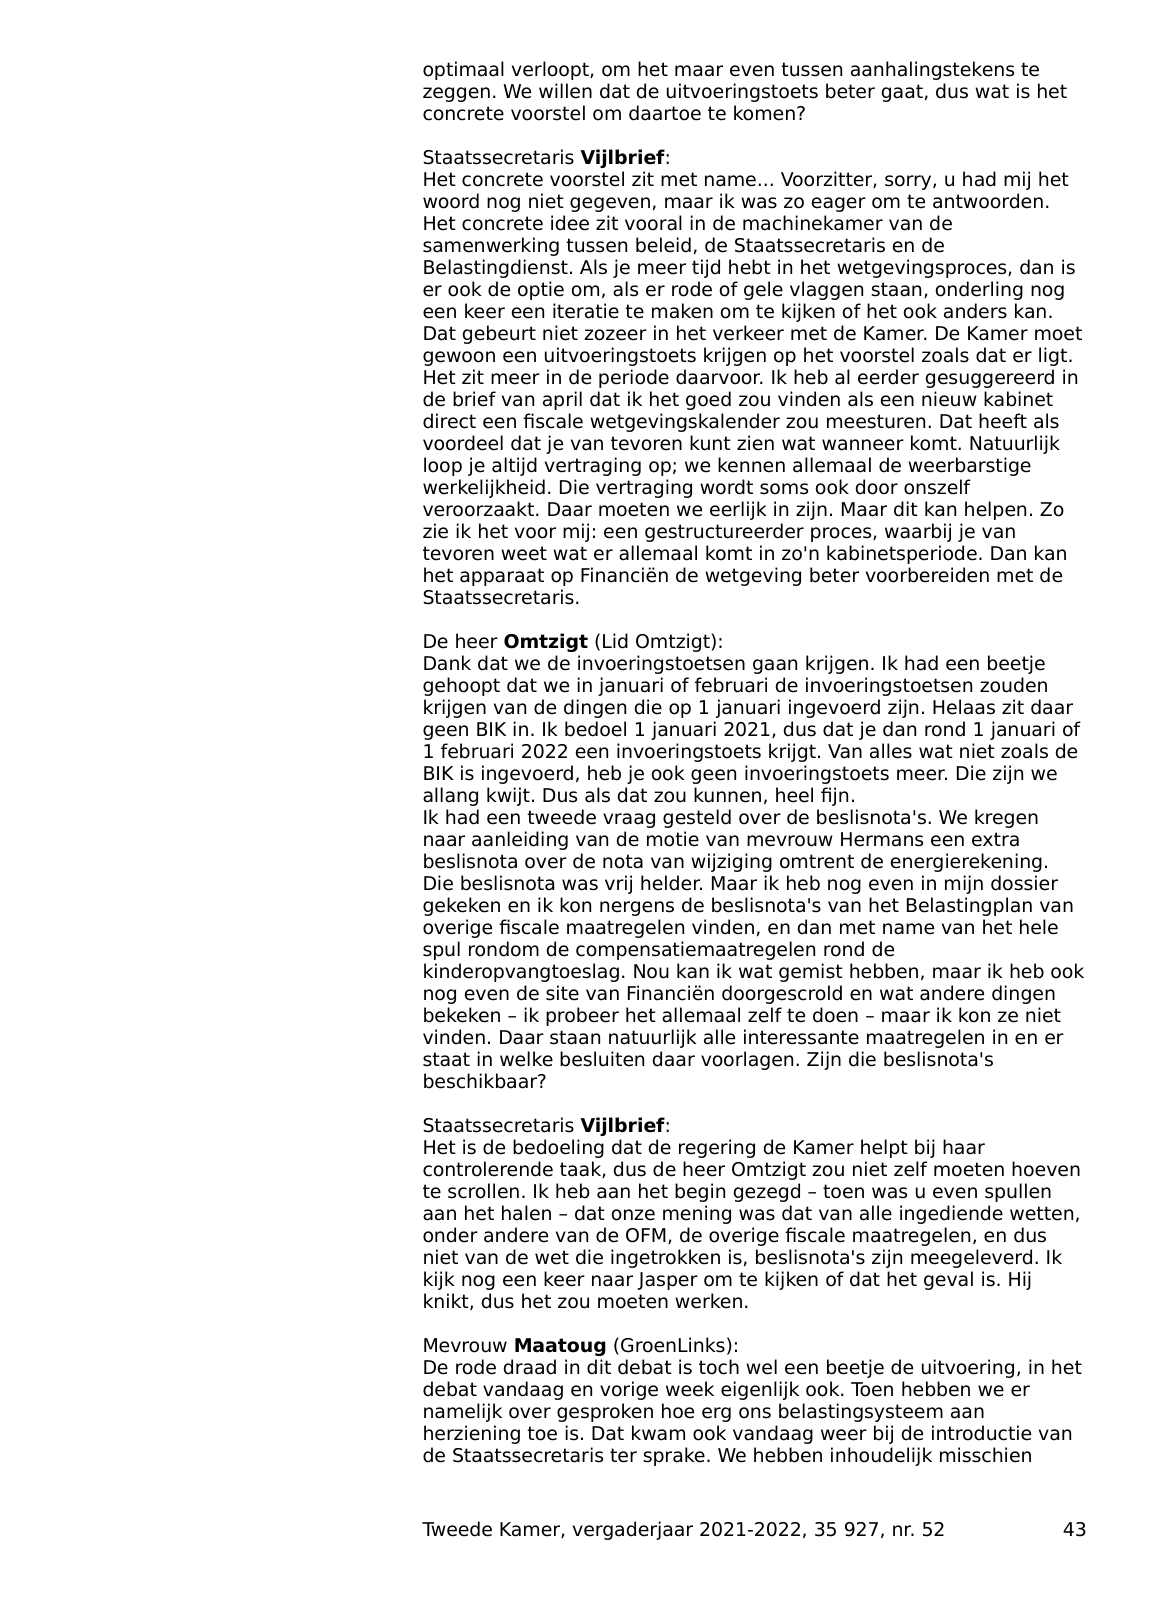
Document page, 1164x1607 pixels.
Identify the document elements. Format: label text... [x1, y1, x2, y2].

text De heer Omtzigt (Lid Omtzigt): [422, 631, 1087, 653]
text Ik had een tweede vraag gesteld over de beslisnota's. We kregen naar aanleiding van de motie van mevrouw Hermans een extra beslisnota over de nota van wijziging omtrent de energierekening. Die beslisnota was vrij helder. Maar ik heb nog even in mijn dossier gekeken en ik kon nergens de beslisnota's van het Belastingplan van overige fiscale maatregelen vinden, en dan met name van het hele spul rondom de compensatiemaatregelen rond de kinderopvangtoeslag. Nou kan ik wat gemist hebben, maar ik heb ook nog even de site van Financiën doorgescrold en wat andere dingen bekeken – ik probeer het allemaal zelf te doen – maar ik kon ze niet vinden. Daar staan natuurlijk alle interessante maatregelen in en er staat in welke besluiten daar voorlagen. Zijn die beslisnota's beschikbaar? [422, 807, 1087, 1092]
text Dank dat we de invoeringstoetsen gaan krijgen. Ik had een beetje gehoopt dat we in januari of februari de invoeringstoetsen zouden krijgen van de dingen die op 1 januari ingevoerd zijn. Helaas zit daar geen BIK in. Ik bedoel 1 januari 2021, dus dat je dan rond 1 januari of 1 februari 2022 een invoeringstoets krijgt. Van alles wat niet zoals de BIK is ingevoerd, heb je ook geen invoeringstoets meer. Die zijn we allang kwijt. Dus als dat zou kunnen, heel fijn. [422, 653, 1087, 807]
text De rode draad in dit debat is toch wel een beetje de uitvoering, in het debat vandaag en vorige week eigenlijk ook. Toen hebben we er namelijk over gesproken hoe erg ons belastingsysteem aan herziening toe is. Dat kwam ook vandaag weer bij de introductie van de Staatssecretaris ter sprake. We hebben inhoudelijk misschien [422, 1357, 1087, 1467]
text Mevrouw Maatoug (GroenLinks): [422, 1335, 1087, 1357]
text Staatssecretaris Vijlbrief: [422, 1115, 1087, 1137]
text Het is de bedoeling dat de regering de Kamer helpt bij haar controlerende taak, dus de heer Omtzigt zou niet zelf moeten hoeven te scrollen. Ik heb aan het begin gezegd – toen was u even spullen aan het halen – dat onze mening was dat van alle ingediende wetten, onder andere van de OFM, de overige fiscale maatregelen, en dus niet van de wet die ingetrokken is, beslisnota's zijn meegeleverd. Ik kijk nog een keer naar Jasper om te kijken of dat het geval is. Hij knikt, dus het zou moeten werken. [422, 1137, 1087, 1312]
text optimaal verloopt, om het maar even tussen aanhalingstekens te zeggen. We willen dat de uitvoeringstoets beter gaat, dus wat is het concrete voorstel om daartoe te komen? [422, 59, 1087, 125]
text Het concrete voorstel zit met name... Voorzitter, sorry, u had mij het woord nog niet gegeven, maar ik was zo eager om te antwoorden. Het concrete idee zit vooral in de machinekamer van de samenwerking tussen beleid, de Staatssecretaris en de Belastingdienst. Als je meer tijd hebt in het wetgevingsproces, dan is er ook de optie om, als er rode of gele vlaggen staan, onderling nog een keer een iteratie te maken om te kijken of het ook anders kan. Dat gebeurt niet zozeer in het verkeer met de Kamer. De Kamer moet gewoon een uitvoeringstoets krijgen op het voorstel zoals dat er ligt. Het zit meer in de periode daarvoor. Ik heb al eerder gesuggereerd in de brief van april dat ik het goed zou vinden als een nieuw kabinet direct een fiscale wetgevingskalender zou meesturen. Dat heeft als voordeel dat je van tevoren kunt zien wat wanneer komt. Natuurlijk loop je altijd vertraging op; we kennen allemaal de weerbarstige werkelijkheid. Die vertraging wordt soms ook door onszelf veroorzaakt. Daar moeten we eerlijk in zijn. Maar dit kan helpen. Zo zie ik het voor mij: een gestructureerder proces, waarbij je van tevoren weet wat er allemaal komt in zo'n kabinetsperiode. Dan kan het apparaat op Financiën de wetgeving beter voorbereiden met de Staatssecretaris. [422, 169, 1087, 609]
text Staatssecretaris Vijlbrief: [422, 147, 1087, 169]
